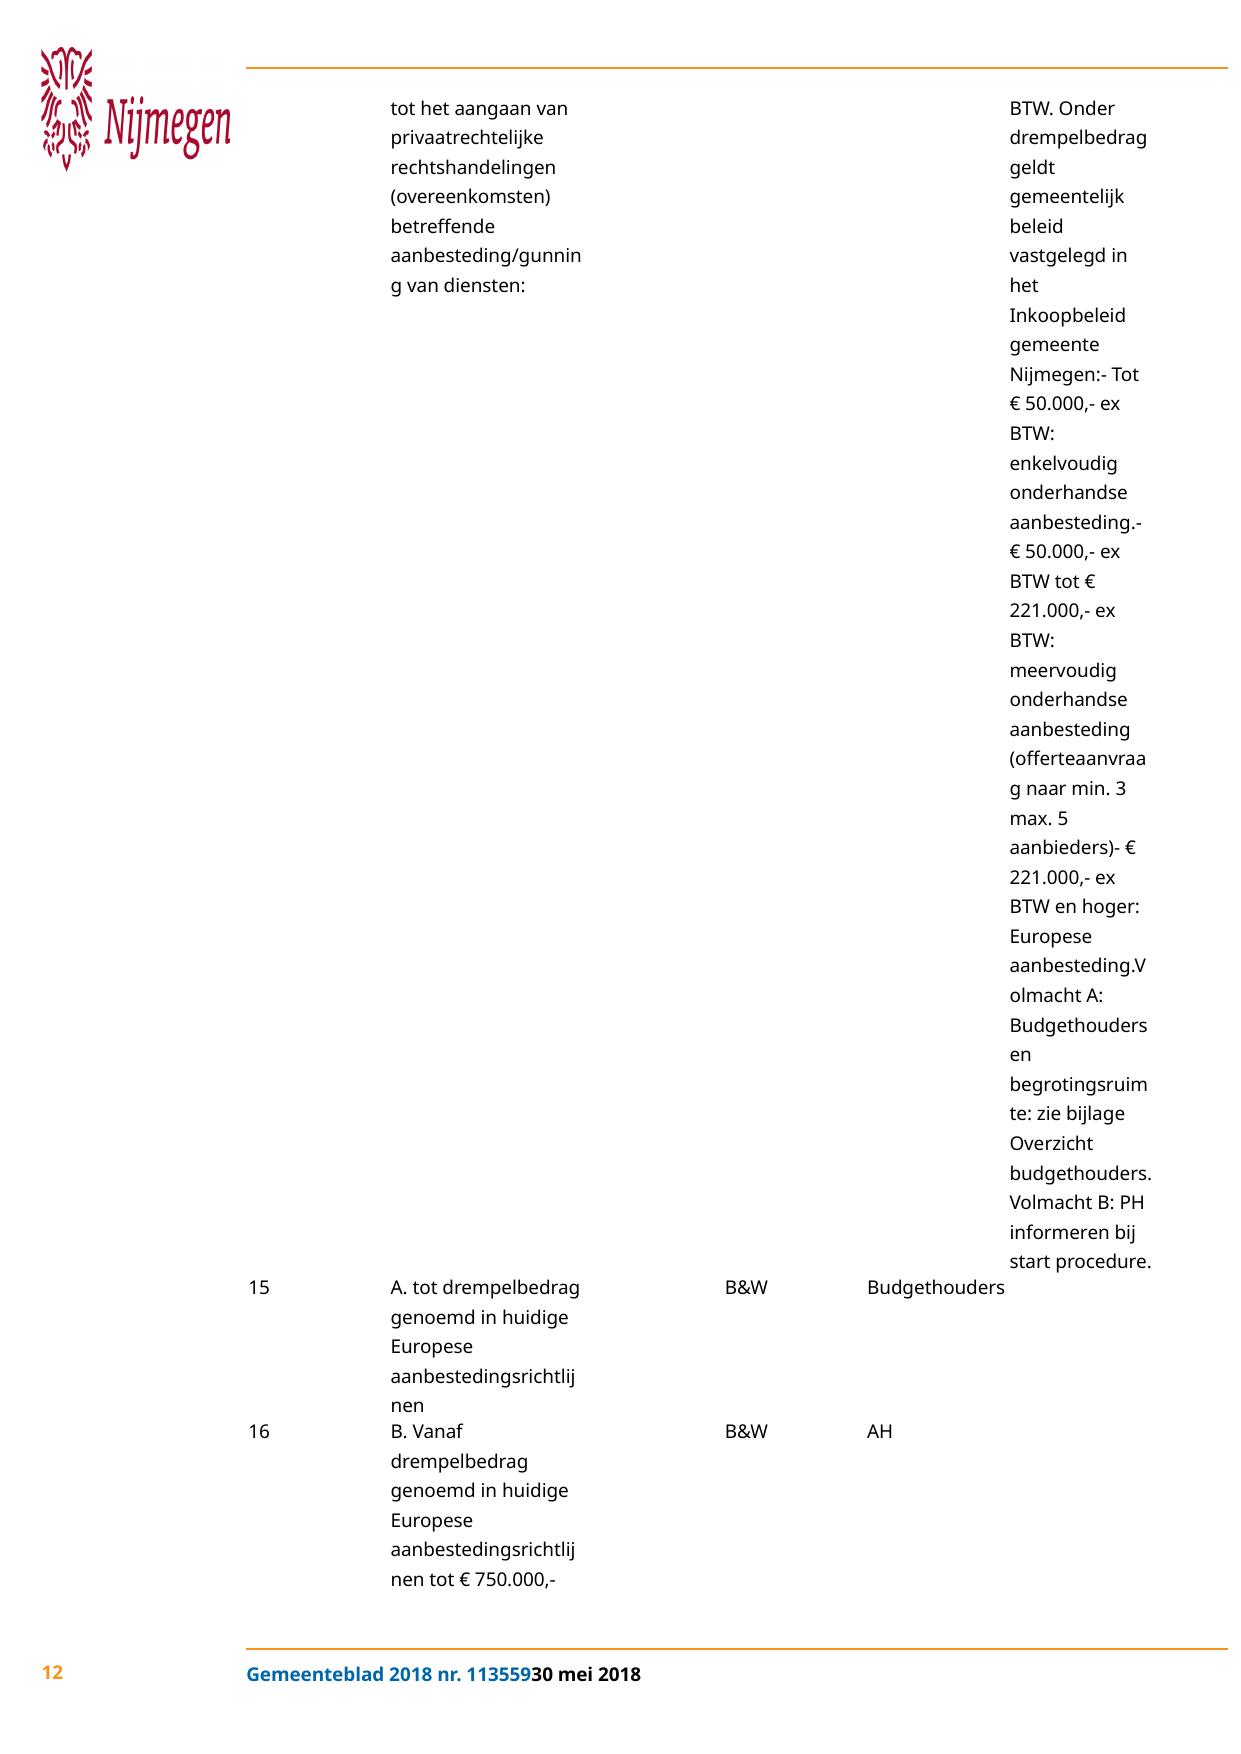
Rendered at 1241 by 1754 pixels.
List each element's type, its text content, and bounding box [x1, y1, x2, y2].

table_cell [725, 95, 867, 1274]
table_cell [582, 1274, 724, 1418]
table_cell 16 [248, 1418, 390, 1592]
table_cell Budgethouders [867, 1274, 1009, 1418]
table_cell A. tot drempelbedrag genoemd in huidige Europese aanbestedingsrichtlijnen [390, 1274, 582, 1418]
picture [41, 47, 231, 172]
table_cell B. Vanaf drempelbedrag genoemd in huidige Europese aanbestedingsrichtlijnen tot € 750.000,- [390, 1418, 582, 1592]
table_cell 15 [248, 1274, 390, 1418]
table_cell [582, 1418, 724, 1592]
table_cell [582, 95, 724, 1274]
table_cell B&W [725, 1418, 867, 1592]
table_cell AH [867, 1418, 1009, 1592]
table_cell [1009, 1274, 1152, 1418]
table_cell [1009, 1418, 1152, 1592]
table_cell [248, 95, 390, 1274]
table_cell tot het aangaan van privaatrechtelijke rechtshandelingen (overeenkomsten) betreffende aanbesteding/gunning van diensten: [390, 95, 582, 1274]
table_cell BTW. Onder drempelbedrag geldt gemeentelijk beleid vastgelegd in het Inkoopbeleid gemeente Nijmegen:- Tot € 50.000,- ex BTW: enkelvoudig onderhandse aanbesteding.- € 50.000,- ex BTW tot € 221.000,- ex BTW: meervoudig onderhandse aanbesteding (offerteaanvraag naar min. 3 max. 5 aanbieders)- € 221.000,- ex BTW en hoger: Europese aanbesteding.Volmacht A: Budgethouders en begrotingsruimte: zie bijlage Overzicht budgethouders.Volmacht B: PH informeren bij start procedure. [1009, 95, 1152, 1274]
table_cell [867, 95, 1009, 1274]
table_cell B&W [725, 1274, 867, 1418]
